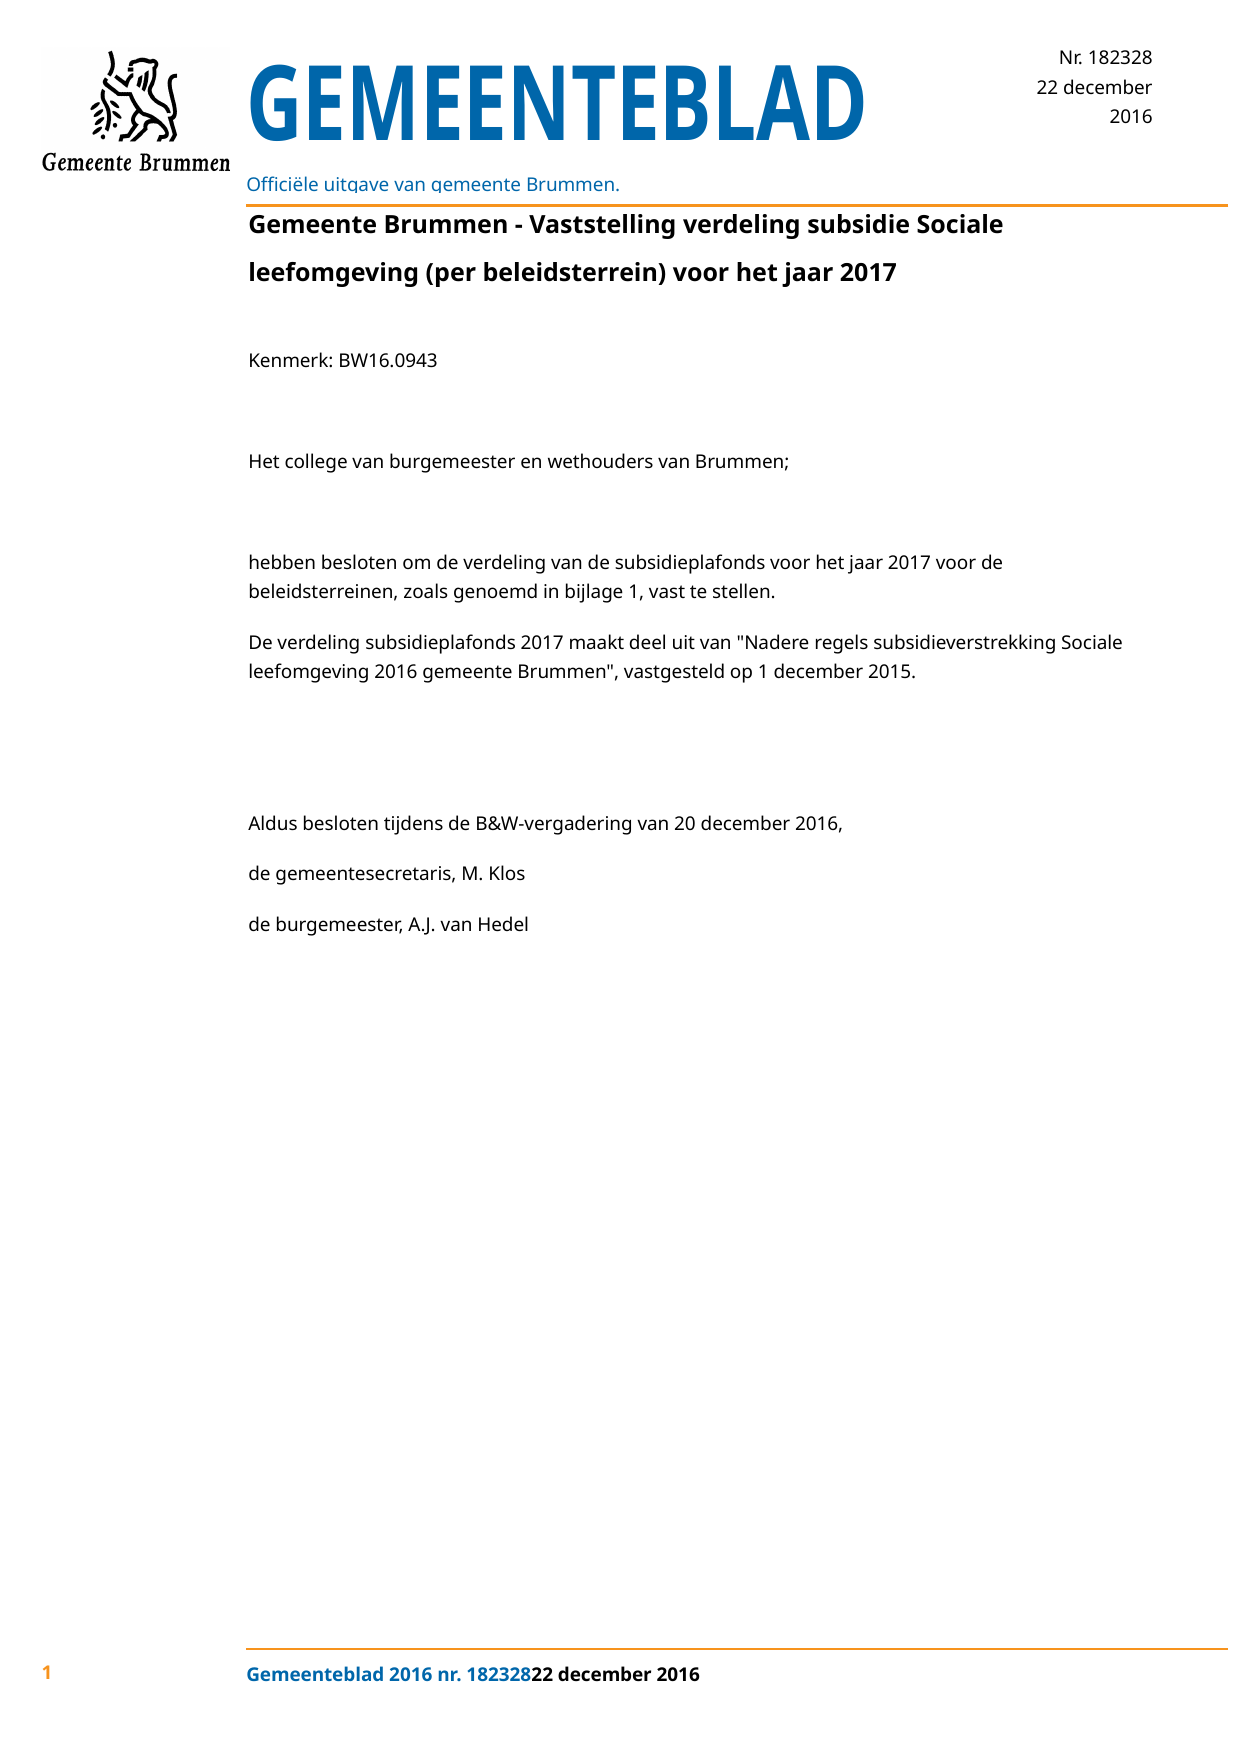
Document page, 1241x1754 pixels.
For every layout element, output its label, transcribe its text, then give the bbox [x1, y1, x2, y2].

text Gemeente Brummen - Vaststelling verdeling subsidie Sociale leefomgeving (per beleidsterrein) voor het jaar 2017 [248, 207, 1152, 288]
text de burgemeester, A.J. van Hedel [248, 911, 1152, 937]
text De verdeling subsidieplafonds 2017 maakt deel uit van "Nadere regels subsidieverstrekking Sociale leefomgeving 2016 gemeente Brummen", vastgesteld op 1 december 2015. [248, 629, 1152, 684]
text hebben besloten om de verdeling van de subsidieplafonds voor het jaar 2017 voor de beleidsterreinen, zoals genoemd in bijlage 1, vast te stellen. [248, 549, 1152, 604]
text Het college van burgemeester en wethouders van Brummen; [248, 448, 1152, 474]
text de gemeentesecretaris, M. Klos [248, 860, 1152, 886]
picture [41, 47, 231, 172]
text Kenmerk: BW16.0943 [248, 347, 1152, 373]
text Aldus besloten tijdens de B&W-vergadering van 20 december 2016, [248, 810, 1152, 836]
